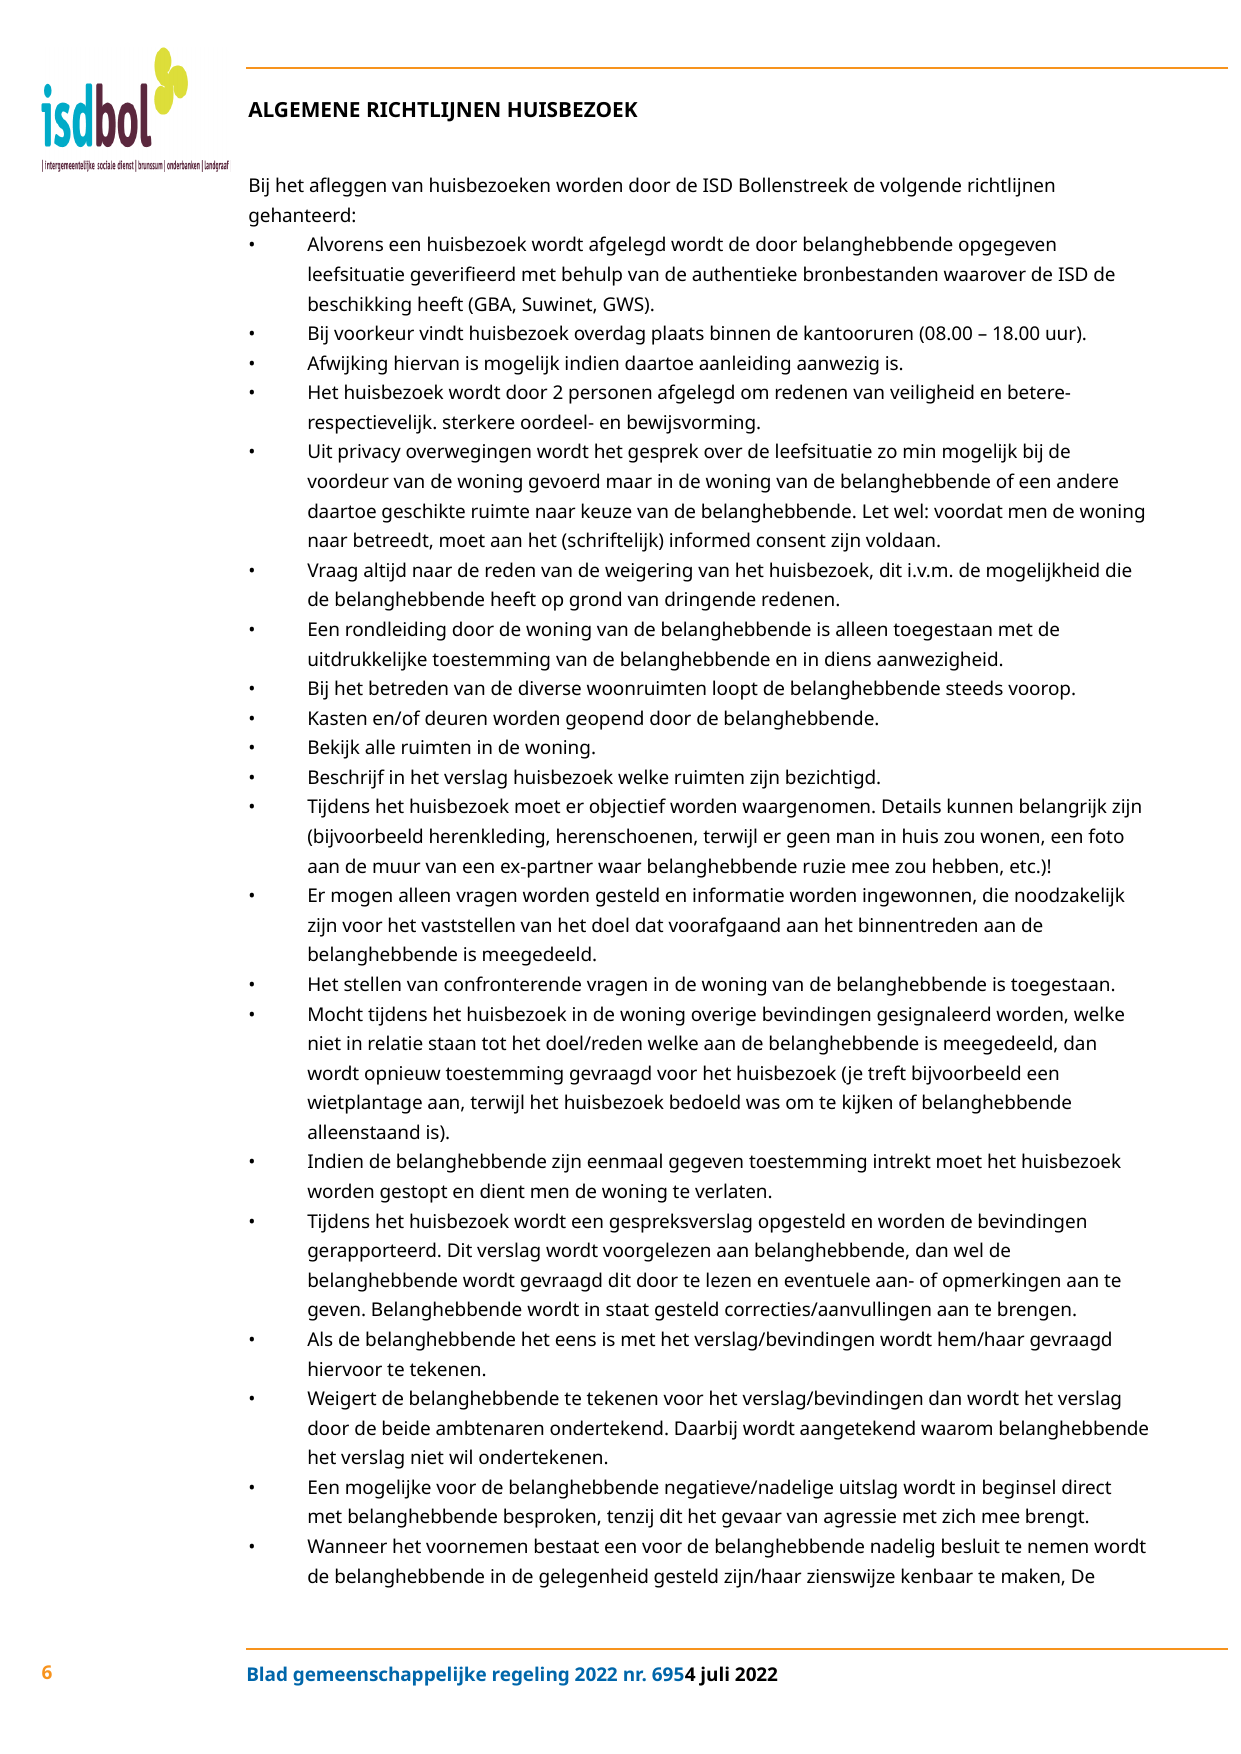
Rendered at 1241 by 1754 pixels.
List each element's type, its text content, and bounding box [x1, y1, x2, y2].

list Bekijk alle ruimten in de woning. [248, 734, 1152, 760]
list Tijdens het huisbezoek moet er objectief worden waargenomen. Details kunnen belangrijk zijn (bijvoorbeeld herenkleding, herenschoenen, terwijl er geen man in huis zou wonen, een foto aan de muur van een ex-partner waar belanghebbende ruzie mee zou hebben, etc.)! [248, 794, 1152, 879]
list Er mogen alleen vragen worden gesteld en informatie worden ingewonnen, die noodzakelijk zijn voor het vaststellen van het doel dat voorafgaand aan het binnentreden aan de belanghebbende is meegedeeld. [248, 882, 1152, 967]
text ALGEMENE RICHTLIJNEN HUISBEZOEK [248, 95, 1152, 123]
picture [41, 47, 231, 172]
list Indien de belanghebbende zijn eenmaal gegeven toestemming intrekt moet het huisbezoek worden gestopt en dient men de woning te verlaten. [248, 1149, 1152, 1204]
list Het stellen van confronterende vragen in de woning van de belanghebbende is toegestaan. [248, 971, 1152, 997]
list Uit privacy overwegingen wordt het gesprek over de leefsituatie zo min mogelijk bij de voordeur van de woning gevoerd maar in de woning van de belanghebbende of een andere daartoe geschikte ruimte naar keuze van de belanghebbende. Let wel: voordat men de woning naar betreedt, moet aan het (schriftelijk) informed consent zijn voldaan. [248, 439, 1152, 553]
list Alvorens een huisbezoek wordt afgelegd wordt de door belanghebbende opgegeven leefsituatie geverifieerd met behulp van de authentieke bronbestanden waarover de ISD de beschikking heeft (GBA, Suwinet, GWS). [248, 232, 1152, 317]
list Bij het betreden van de diverse woonruimten loopt de belanghebbende steeds voorop. [248, 675, 1152, 701]
list Weigert de belanghebbende te tekenen voor het verslag/bevindingen dan wordt het verslag door de beide ambtenaren ondertekend. Daarbij wordt aangetekend waarom belanghebbende het verslag niet wil ondertekenen. [248, 1385, 1152, 1470]
list Het huisbezoek wordt door 2 personen afgelegd om redenen van veiligheid en betere- respectievelijk. sterkere oordeel- en bewijsvorming. [248, 379, 1152, 435]
list Tijdens het huisbezoek wordt een gespreksverslag opgesteld en worden de bevindingen gerapporteerd. Dit verslag wordt voorgelezen aan belanghebbende, dan wel de belanghebbende wordt gevraagd dit door te lezen en eventuele aan- of opmerkingen aan te geven. Belanghebbende wordt in staat gesteld correcties/aanvullingen aan te brengen. [248, 1208, 1152, 1322]
list Als de belanghebbende het eens is met het verslag/bevindingen wordt hem/haar gevraagd hiervoor te tekenen. [248, 1326, 1152, 1382]
list Bij voorkeur vindt huisbezoek overdag plaats binnen de kantooruren (08.00 – 18.00 uur). [248, 320, 1152, 346]
list Een rondleiding door de woning van de belanghebbende is alleen toegestaan met de uitdrukkelijke toestemming van de belanghebbende en in diens aanwezigheid. [248, 616, 1152, 672]
list Kasten en/of deuren worden geopend door de belanghebbende. [248, 705, 1152, 731]
list Beschrijf in het verslag huisbezoek welke ruimten zijn bezichtigd. [248, 764, 1152, 790]
list Wanneer het voornemen bestaat een voor de belanghebbende nadelig besluit te nemen wordt de belanghebbende in de gelegenheid gesteld zijn/haar zienswijze kenbaar te maken, De [248, 1533, 1152, 1589]
list Afwijking hiervan is mogelijk indien daartoe aanleiding aanwezig is. [248, 350, 1152, 376]
list Vraag altijd naar de reden van de weigering van het huisbezoek, dit i.v.m. de mogelijkheid die de belanghebbende heeft op grond van dringende redenen. [248, 557, 1152, 612]
list Mocht tijdens het huisbezoek in de woning overige bevindingen gesignaleerd worden, welke niet in relatie staan tot het doel/reden welke aan de belanghebbende is meegedeeld, dan wordt opnieuw toestemming gevraagd voor het huisbezoek (je treft bijvoorbeeld een wietplantage aan, terwijl het huisbezoek bedoeld was om te kijken of belanghebbende alleenstaand is). [248, 1001, 1152, 1145]
text Bij het afleggen van huisbezoeken worden door de ISD Bollenstreek de volgende richtlijnen gehanteerd: [248, 172, 1152, 228]
list Een mogelijke voor de belanghebbende negatieve/nadelige uitslag wordt in beginsel direct met belanghebbende besproken, tenzij dit het gevaar van agressie met zich mee brengt. [248, 1474, 1152, 1529]
